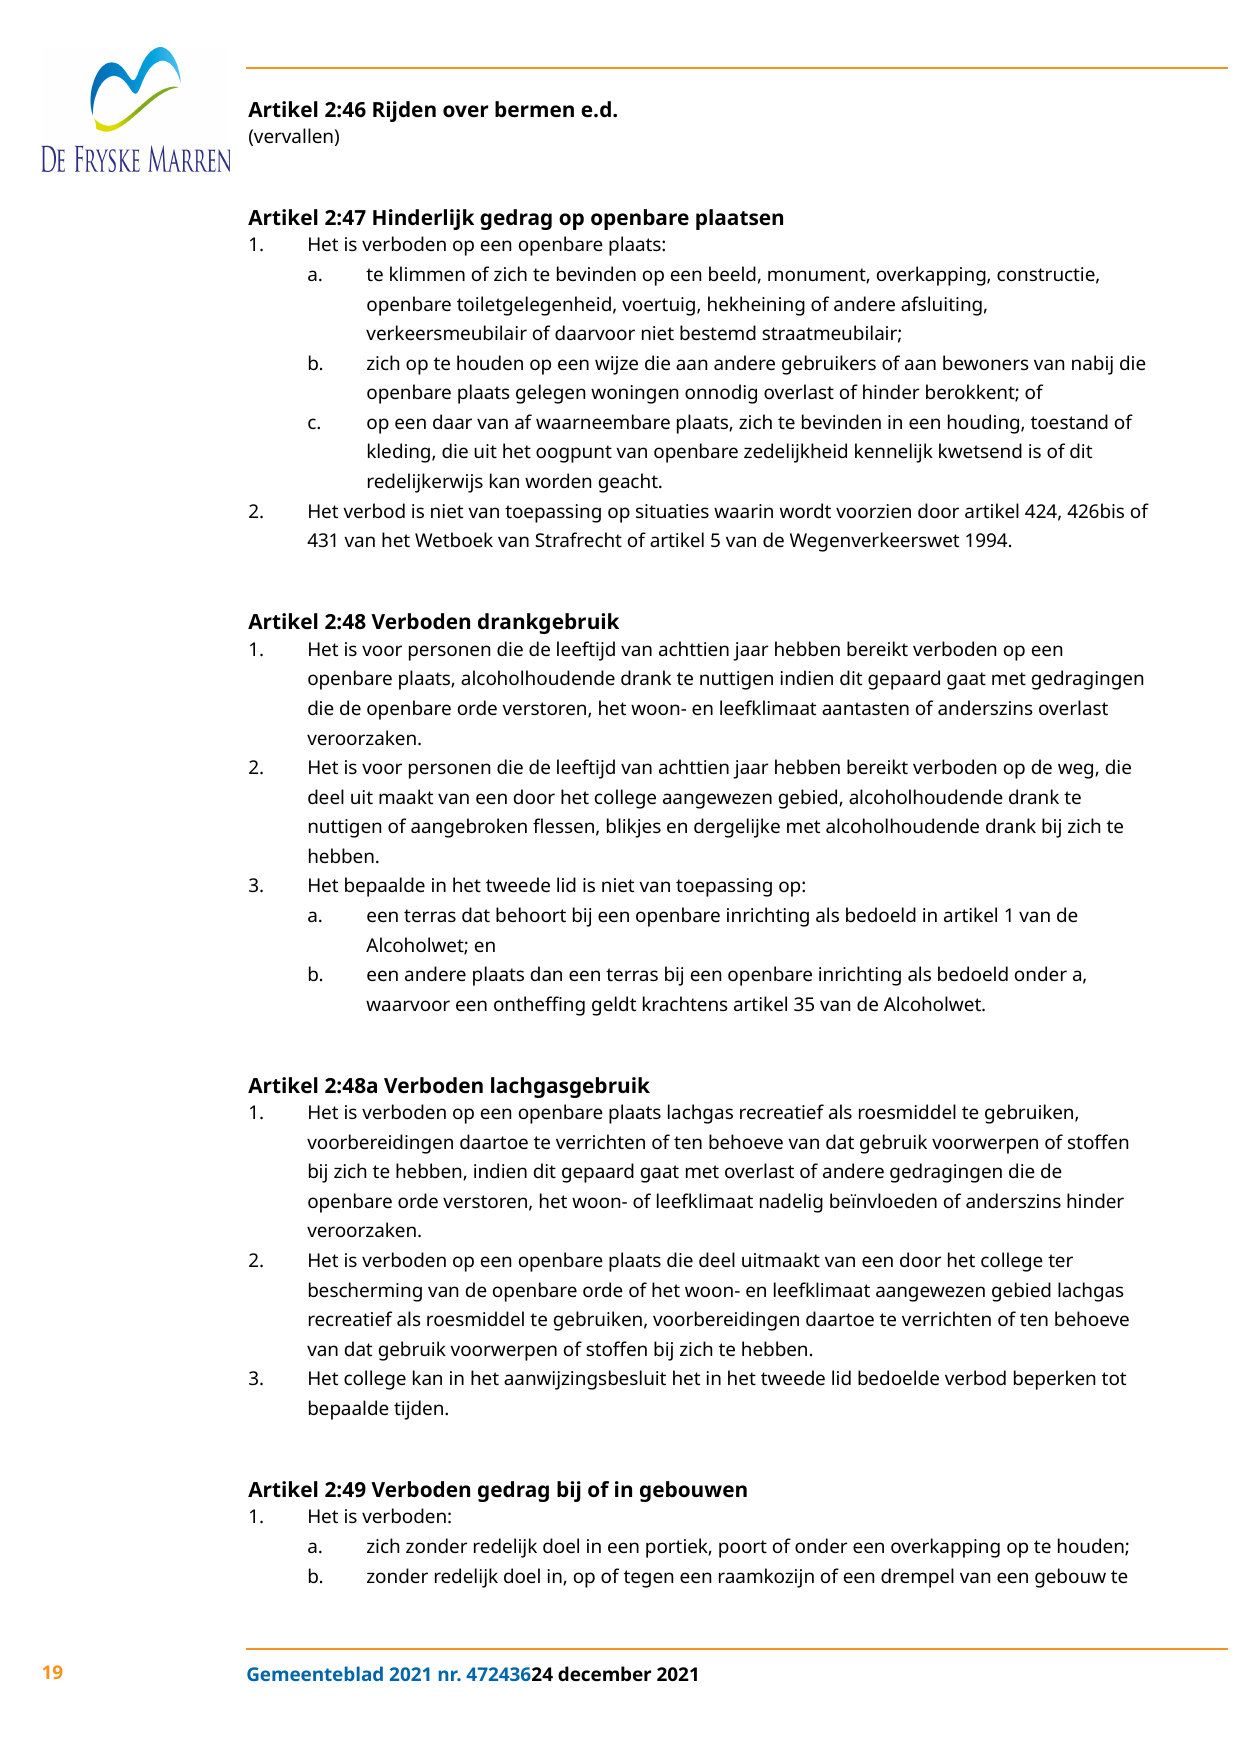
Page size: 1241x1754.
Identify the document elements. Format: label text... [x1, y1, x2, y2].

text Artikel 2:49 Verboden gedrag bij of in gebouwen [248, 1475, 1152, 1504]
list op een daar van af waarneembare plaats, zich te bevinden in een houding, toestand of kleding, die uit het oogpunt van openbare zedelijkheid kennelijk kwetsend is of dit redelijkerwijs kan worden geacht. [307, 409, 1152, 494]
text Artikel 2:46 Rijden over bermen e.d. [248, 95, 1152, 123]
list te klimmen of zich te bevinden op een beeld, monument, overkapping, constructie, openbare toiletgelegenheid, voertuig, hekheining of andere afsluiting, verkeersmeubilair of daarvoor niet bestemd straatmeubilair; [307, 261, 1152, 346]
picture [41, 47, 231, 172]
text Artikel 2:47 Hinderlijk gedrag op openbare plaatsen [248, 203, 1152, 232]
list zich op te houden op een wijze die aan andere gebruikers of aan bewoners van nabij die openbare plaats gelegen woningen onnodig overlast of hinder berokkent; of [307, 350, 1152, 405]
list een andere plaats dan een terras bij een openbare inrichting als bedoeld onder a, waarvoor een ontheffing geldt krachtens artikel 35 van de Alcoholwet. [307, 961, 1152, 1017]
list zonder redelijk doel in, op of tegen een raamkozijn of een drempel van een gebouw te [307, 1563, 1152, 1588]
list een terras dat behoort bij een openbare inrichting als bedoeld in artikel 1 van de Alcoholwet; en [307, 902, 1152, 957]
text Artikel 2:48 Verboden drankgebruik [248, 607, 1152, 636]
list zich zonder redelijk doel in een portiek, poort of onder een overkapping op te houden; [307, 1533, 1152, 1559]
list Het is verboden op een openbare plaats lachgas recreatief als roesmiddel te gebruiken, voorbereidingen daartoe te verrichten of ten behoeve van dat gebruik voorwerpen of stoffen bij zich te hebben, indien dit gepaard gaat met overlast of andere gedragingen die de openbare orde verstoren, het woon- of leefklimaat nadelig beïnvloeden of anderszins hinder veroorzaken. [248, 1099, 1152, 1243]
list Het is verboden: [248, 1504, 1152, 1529]
list Het verbod is niet van toepassing op situaties waarin wordt voorzien door artikel 424, 426bis of 431 van het Wetboek van Strafrecht of artikel 5 van de Wegenverkeerswet 1994. [248, 498, 1152, 553]
list Het college kan in het aanwijzingsbesluit het in het tweede lid bedoelde verbod beperken tot bepaalde tijden. [248, 1366, 1152, 1421]
list Het is verboden op een openbare plaats: [248, 232, 1152, 257]
list Het is voor personen die de leeftijd van achttien jaar hebben bereikt verboden op een openbare plaats, alcoholhoudende drank te nuttigen indien dit gepaard gaat met gedragingen die de openbare orde verstoren, het woon- en leefklimaat aantasten of anderszins overlast veroorzaken. [248, 636, 1152, 750]
list Het bepaalde in het tweede lid is niet van toepassing op: [248, 873, 1152, 898]
text Artikel 2:48a Verboden lachgasgebruik [248, 1071, 1152, 1099]
text (vervallen) [248, 123, 1152, 149]
list Het is verboden op een openbare plaats die deel uitmaakt van een door het college ter bescherming van de openbare orde of het woon- en leefklimaat aangewezen gebied lachgas recreatief als roesmiddel te gebruiken, voorbereidingen daartoe te verrichten of ten behoeve van dat gebruik voorwerpen of stoffen bij zich te hebben. [248, 1247, 1152, 1362]
list Het is voor personen die de leeftijd van achttien jaar hebben bereikt verboden op de weg, die deel uit maakt van een door het college aangewezen gebied, alcoholhoudende drank te nuttigen of aangebroken flessen, blikjes en dergelijke met alcoholhoudende drank bij zich te hebben. [248, 754, 1152, 869]
